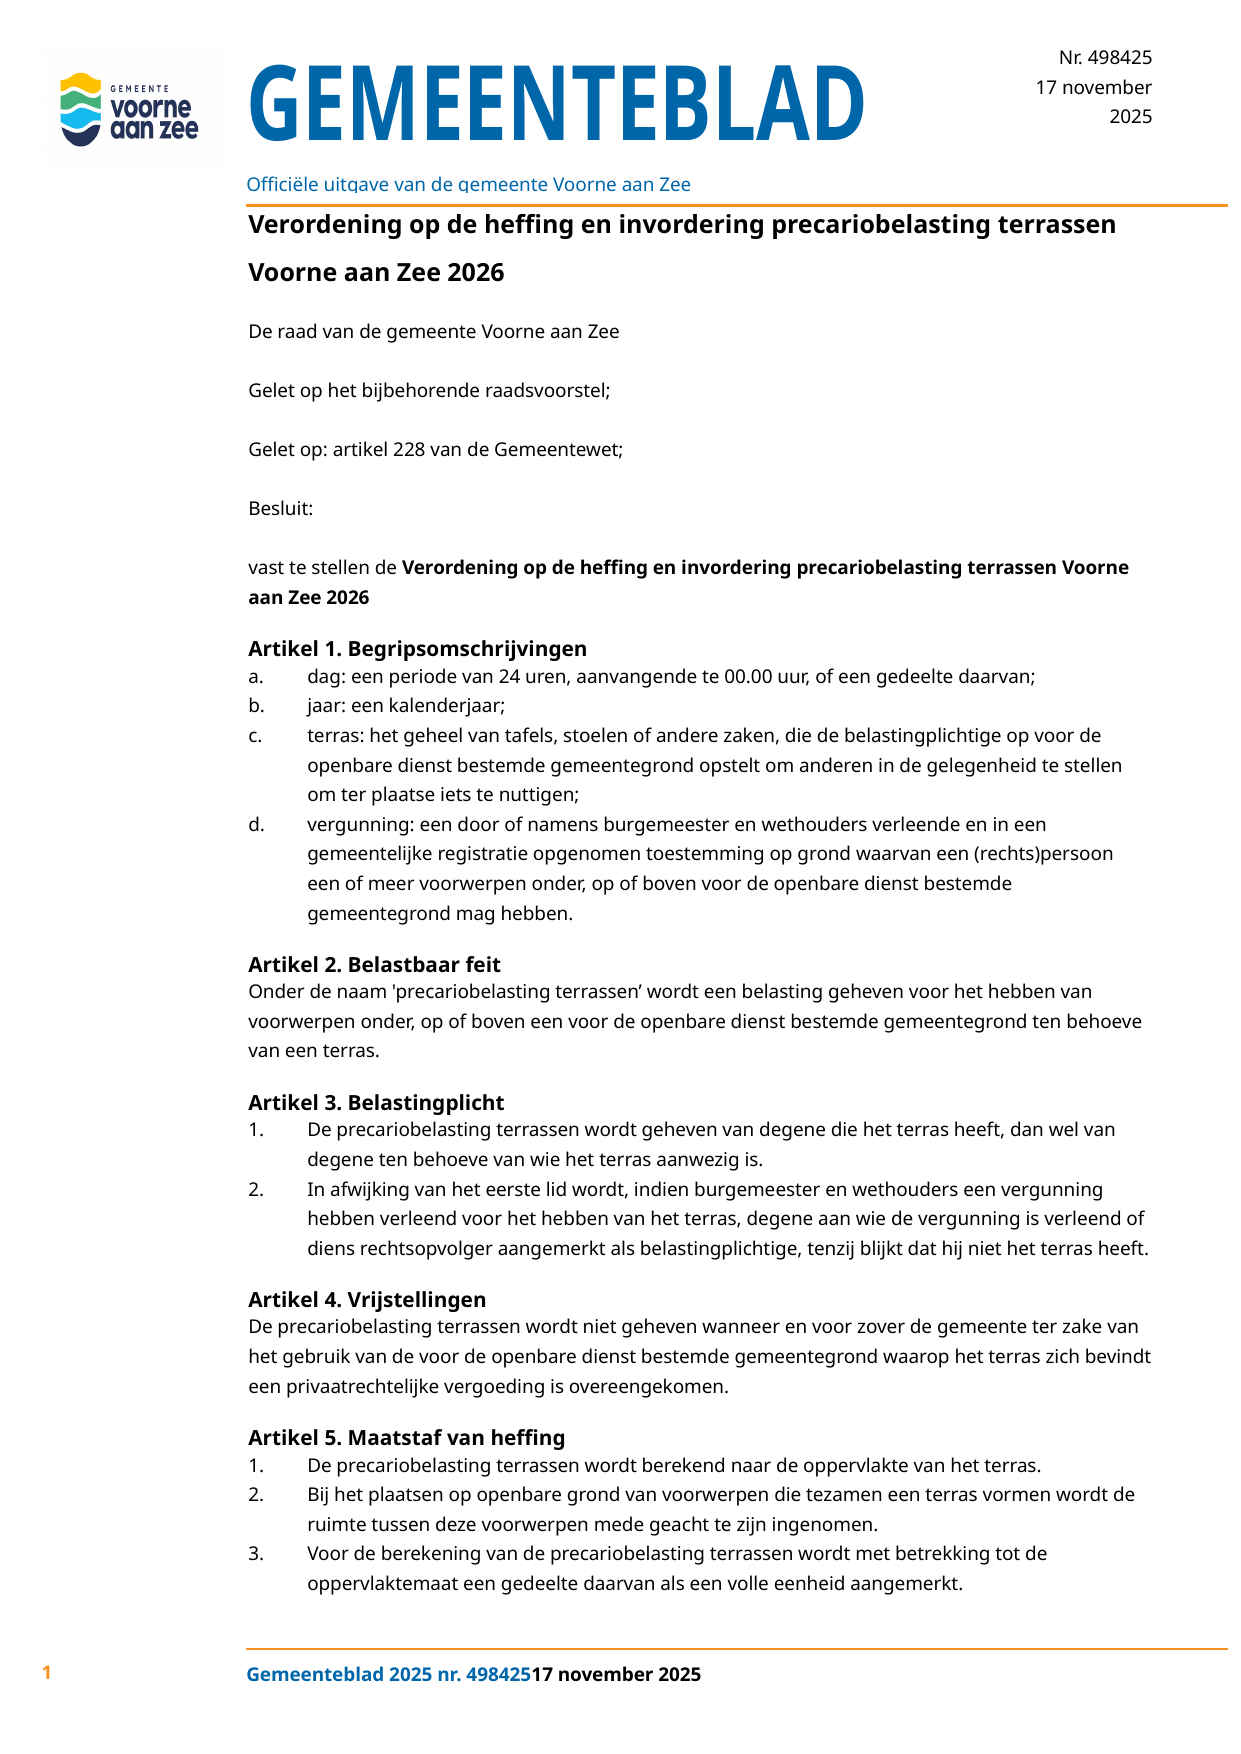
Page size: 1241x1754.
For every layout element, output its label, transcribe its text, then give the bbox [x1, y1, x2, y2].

list jaar: een kalenderjaar; [248, 693, 1152, 718]
list Voor de berekening van de precariobelasting terrassen wordt met betrekking tot de oppervlaktemaat een gedeelte daarvan als een volle eenheid aangemerkt. [248, 1541, 1152, 1596]
text Artikel 5. Maatstaf van heffing [248, 1423, 1152, 1452]
text Artikel 1. Begripsomschrijvingen [248, 634, 1152, 663]
text Gelet op: artikel 228 van de Gemeentewet; [248, 436, 1152, 462]
text De precariobelasting terrassen wordt niet geheven wanneer en voor zover de gemeente ter zake van het gebruik van de voor de openbare dienst bestemde gemeentegrond waarop het terras zich bevindt een privaatrechtelijke vergoeding is overeengekomen. [248, 1314, 1152, 1399]
text De raad van de gemeente Voorne aan Zee [248, 318, 1152, 344]
text Verordening op de heffing en invordering precariobelasting terrassen Voorne aan Zee 2026 [248, 207, 1152, 288]
list De precariobelasting terrassen wordt berekend naar de oppervlakte van het terras. [248, 1452, 1152, 1477]
list Bij het plaatsen op openbare grond van voorwerpen die tezamen een terras vormen wordt de ruimte tussen deze voorwerpen mede geacht te zijn ingenomen. [248, 1481, 1152, 1537]
text Gelet op het bijbehorende raadsvoorstel; [248, 377, 1152, 403]
picture [41, 47, 231, 172]
list dag: een periode van 24 uren, aanvangende te 00.00 uur, of een gedeelte daarvan; [248, 663, 1152, 689]
text Artikel 2. Belastbaar feit [248, 950, 1152, 978]
list terras: het geheel van tafels, stoelen of andere zaken, die de belastingplichtige op voor de openbare dienst bestemde gemeentegrond opstelt om anderen in de gelegenheid te stellen om ter plaatse iets te nuttigen; [248, 722, 1152, 807]
text Artikel 3. Belastingplicht [248, 1088, 1152, 1117]
list In afwijking van het eerste lid wordt, indien burgemeester en wethouders een vergunning hebben verleend voor het hebben van het terras, degene aan wie de vergunning is verleend of diens rechtsopvolger aangemerkt als belastingplichtige, tenzij blijkt dat hij niet het terras heeft. [248, 1176, 1152, 1261]
text Besluit: [248, 495, 1152, 521]
text Onder de naam 'precariobelasting terrassen’ wordt een belasting geheven voor het hebben van voorwerpen onder, op of boven een voor de openbare dienst bestemde gemeentegrond ten behoeve van een terras. [248, 978, 1152, 1063]
text Artikel 4. Vrijstellingen [248, 1285, 1152, 1314]
text vast te stellen de Verordening op de heffing en invordering precariobelasting terrassen Voorne aan Zee 2026 [248, 554, 1152, 610]
list De precariobelasting terrassen wordt geheven van degene die het terras heeft, dan wel van degene ten behoeve van wie het terras aanwezig is. [248, 1117, 1152, 1172]
list vergunning: een door of namens burgemeester en wethouders verleende en in een gemeentelijke registratie opgenomen toestemming op grond waarvan een (rechts)persoon een of meer voorwerpen onder, op of boven voor de openbare dienst bestemde gemeentegrond mag hebben. [248, 811, 1152, 925]
